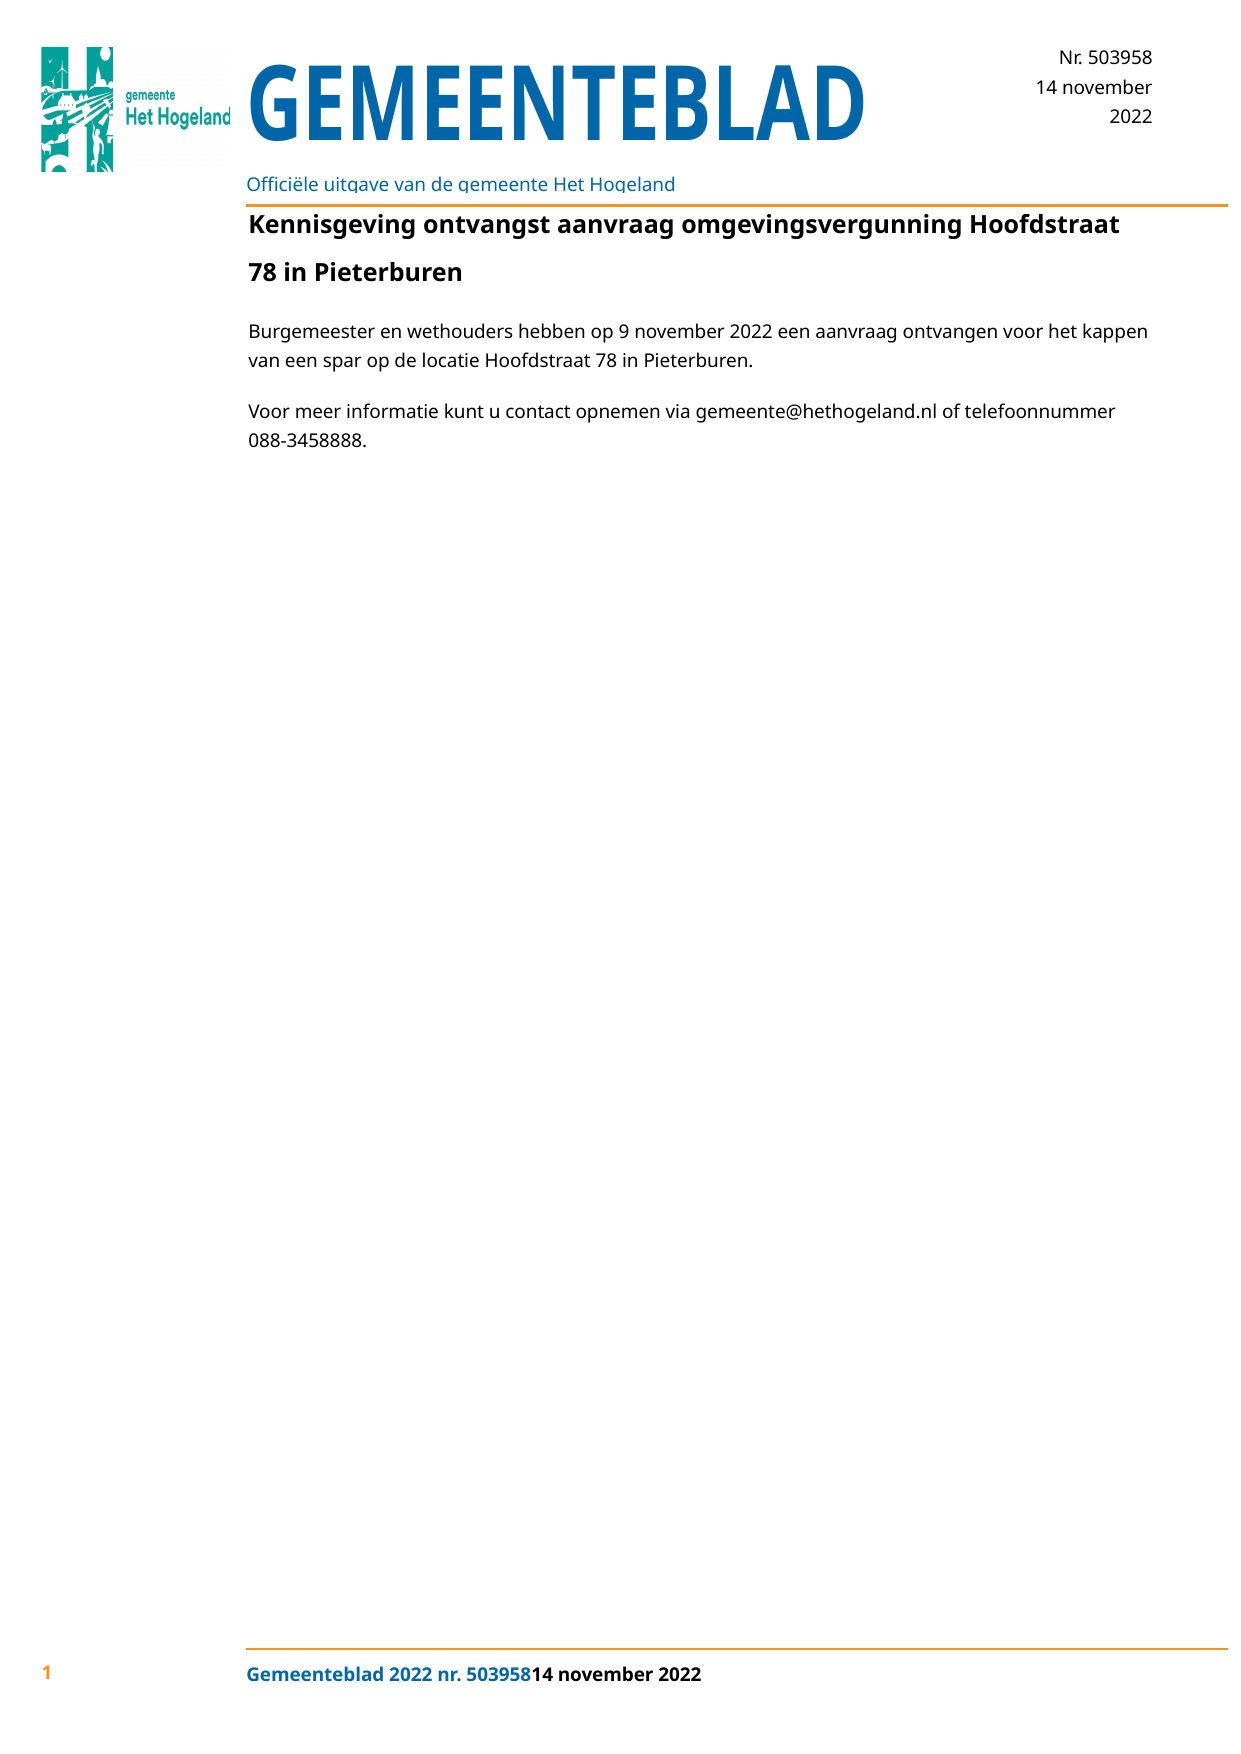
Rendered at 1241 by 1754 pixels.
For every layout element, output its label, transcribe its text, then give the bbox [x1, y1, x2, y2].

text Kennisgeving ontvangst aanvraag omgevingsvergunning Hoofdstraat 78 in Pieterburen [248, 207, 1152, 288]
text Voor meer informatie kunt u contact opnemen via gemeente@hethogeland.nl of telefoonnummer 088-3458888. [248, 398, 1152, 453]
picture [41, 47, 231, 172]
text Burgemeester en wethouders hebben op 9 november 2022 een aanvraag ontvangen voor het kappen van een spar op de locatie Hoofdstraat 78 in Pieterburen. [248, 318, 1152, 373]
